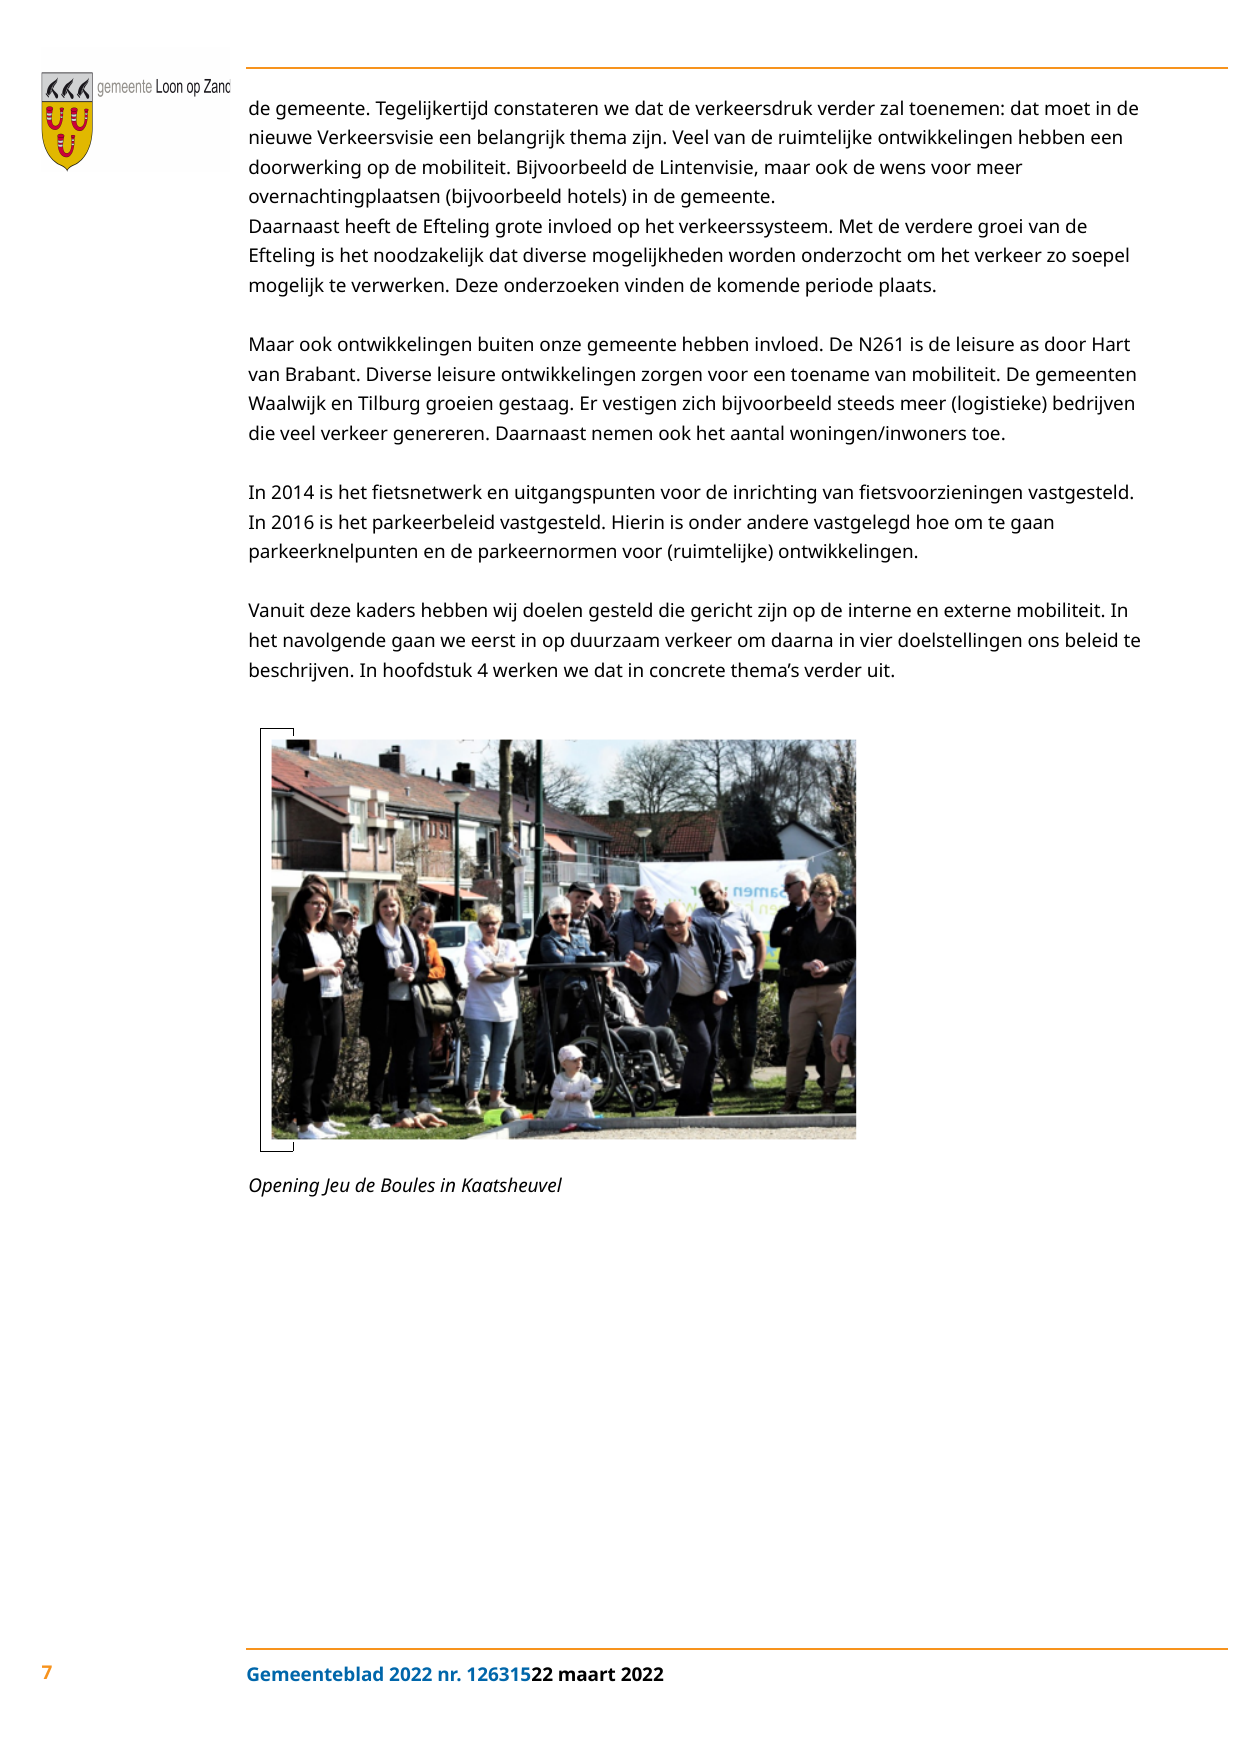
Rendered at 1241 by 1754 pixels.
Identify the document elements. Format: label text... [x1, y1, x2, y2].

text Daarnaast heeft de Efteling grote invloed op het verkeerssysteem. Met de verdere groei van de Efteling is het noodzakelijk dat diverse mogelijkheden worden onderzocht om het verkeer zo soepel mogelijk te verwerken. Deze onderzoeken vinden de komende periode plaats. [248, 213, 1152, 298]
text Opening Jeu de Boules in Kaatsheuvel [248, 1172, 1152, 1198]
text Maar ook ontwikkelingen buiten onze gemeente hebben invloed. De N261 is de leisure as door Hart van Brabant. Diverse leisure ontwikkelingen zorgen voor een toename van mobiliteit. De gemeenten Waalwijk en Tilburg groeien gestaag. Er vestigen zich bijvoorbeeld steeds meer (logistieke) bedrijven die veel verkeer genereren. Daarnaast nemen ook het aantal woningen/inwoners toe. [248, 331, 1152, 446]
picture [268, 736, 860, 1142]
text In 2014 is het fietsnetwerk en uitgangspunten voor de inrichting van fietsvoorzieningen vastgesteld. In 2016 is het parkeerbeleid vastgesteld. Hierin is onder andere vastgelegd hoe om te gaan parkeerknelpunten en de parkeernormen voor (ruimtelijke) ontwikkelingen. [248, 479, 1152, 564]
text de gemeente. Tegelijkertijd constateren we dat de verkeersdruk verder zal toenemen: dat moet in de nieuwe Verkeersvisie een belangrijk thema zijn. Veel van de ruimtelijke ontwikkelingen hebben een doorwerking op de mobiliteit. Bijvoorbeeld de Lintenvisie, maar ook de wens voor meer overnachtingplaatsen (bijvoorbeeld hotels) in de gemeente. [248, 95, 1152, 209]
text Vanuit deze kaders hebben wij doelen gesteld die gericht zijn op de interne en externe mobiliteit. In het navolgende gaan we eerst in op duurzaam verkeer om daarna in vier doelstellingen ons beleid te beschrijven. In hoofdstuk 4 werken we dat in concrete thema’s verder uit. [248, 598, 1152, 683]
picture [41, 47, 231, 172]
